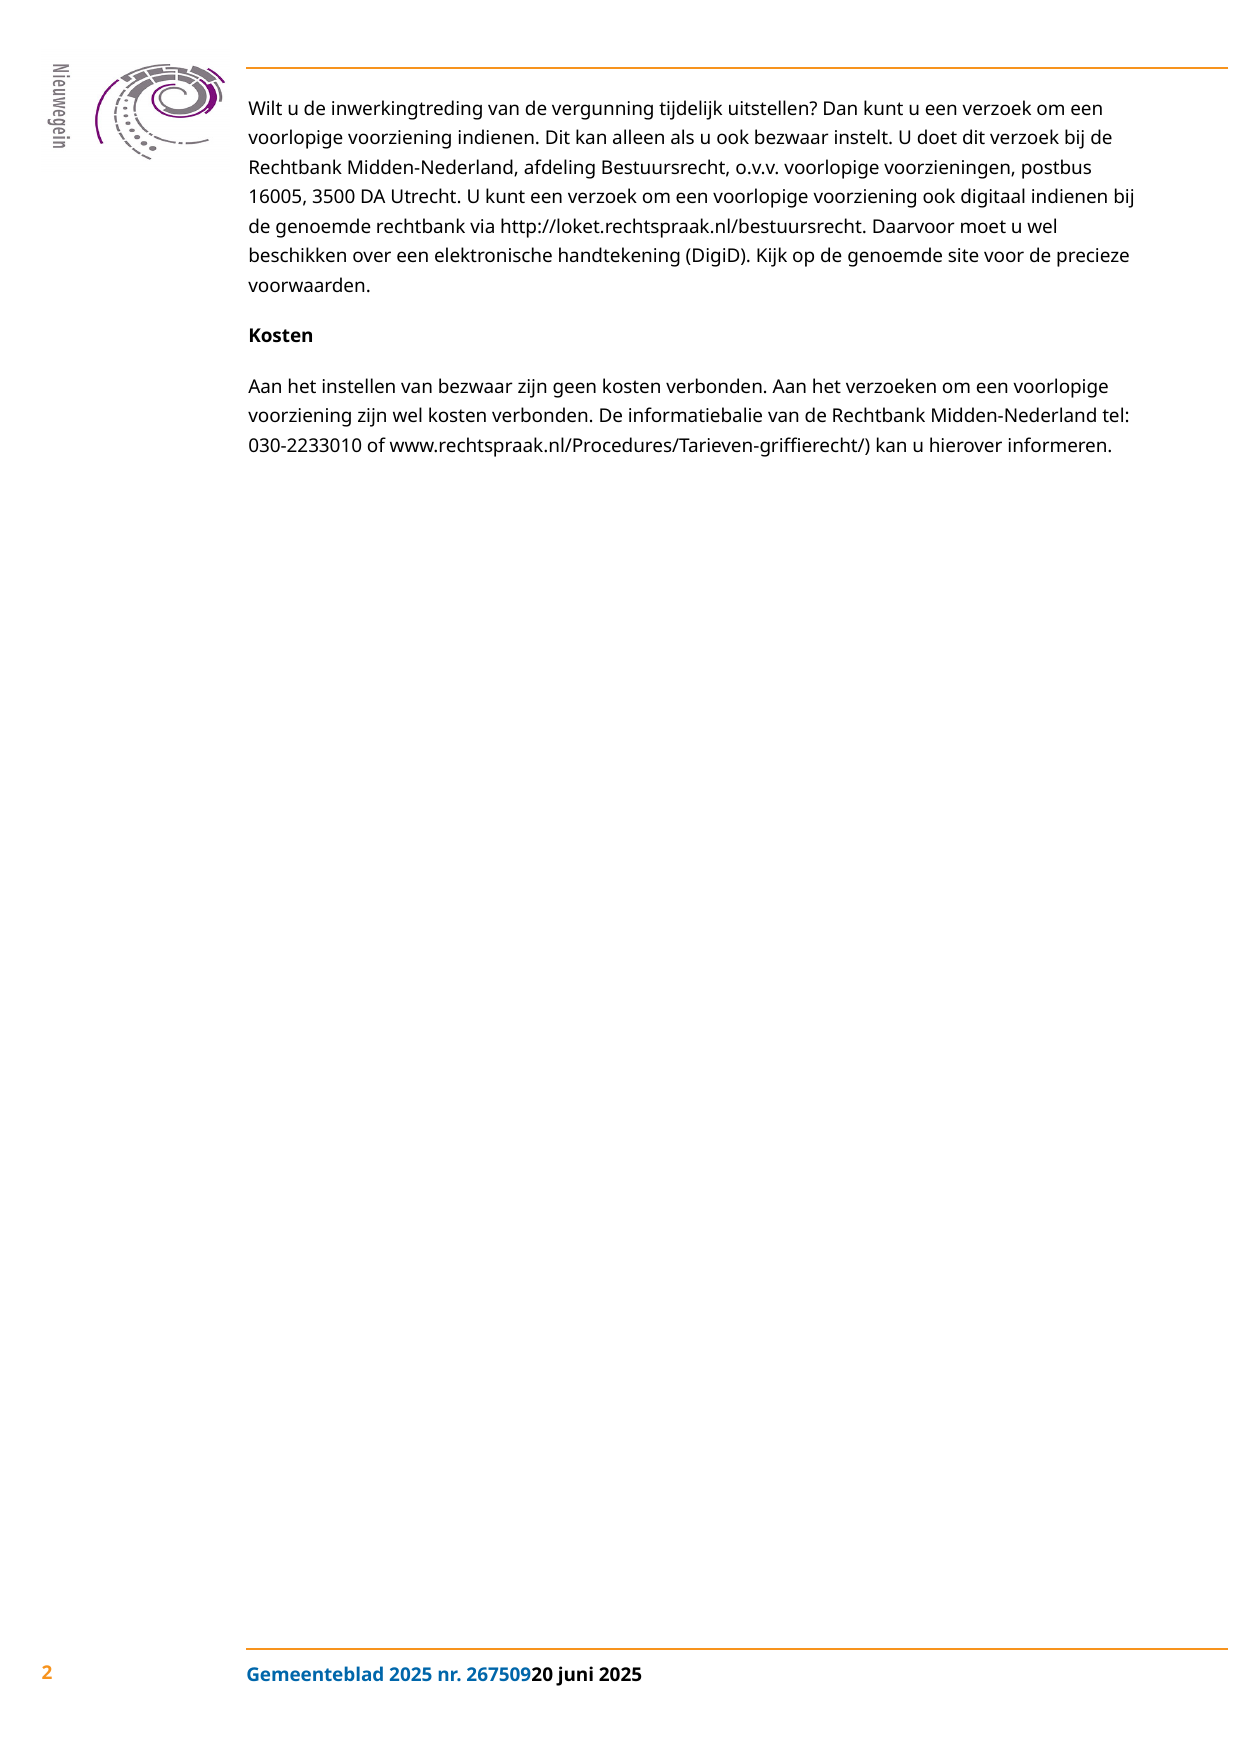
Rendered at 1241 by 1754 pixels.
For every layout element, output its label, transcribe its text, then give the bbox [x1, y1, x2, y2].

text Aan het instellen van bezwaar zijn geen kosten verbonden. Aan het verzoeken om een voorlopige voorziening zijn wel kosten verbonden. De informatiebalie van de Rechtbank Midden-Nederland tel: 030-2233010 of www.rechtspraak.nl/Procedures/Tarieven-griffierecht/) kan u hierover informeren. [248, 373, 1152, 458]
text Kosten [248, 323, 1152, 348]
text Wilt u de inwerkingtreding van de vergunning tijdelijk uitstellen? Dan kunt u een verzoek om een voorlopige voorziening indienen. Dit kan alleen als u ook bezwaar instelt. U doet dit verzoek bij de Rechtbank Midden-Nederland, afdeling Bestuursrecht, o.v.v. voorlopige voorzieningen, postbus 16005, 3500 DA Utrecht. U kunt een verzoek om een voorlopige voorziening ook digitaal indienen bij de genoemde rechtbank via http://loket.rechtspraak.nl/bestuursrecht. Daarvoor moet u wel beschikken over een elektronische handtekening (DigiD). Kijk op de genoemde site voor de precieze voorwaarden. [248, 95, 1152, 298]
picture [41, 47, 231, 172]
